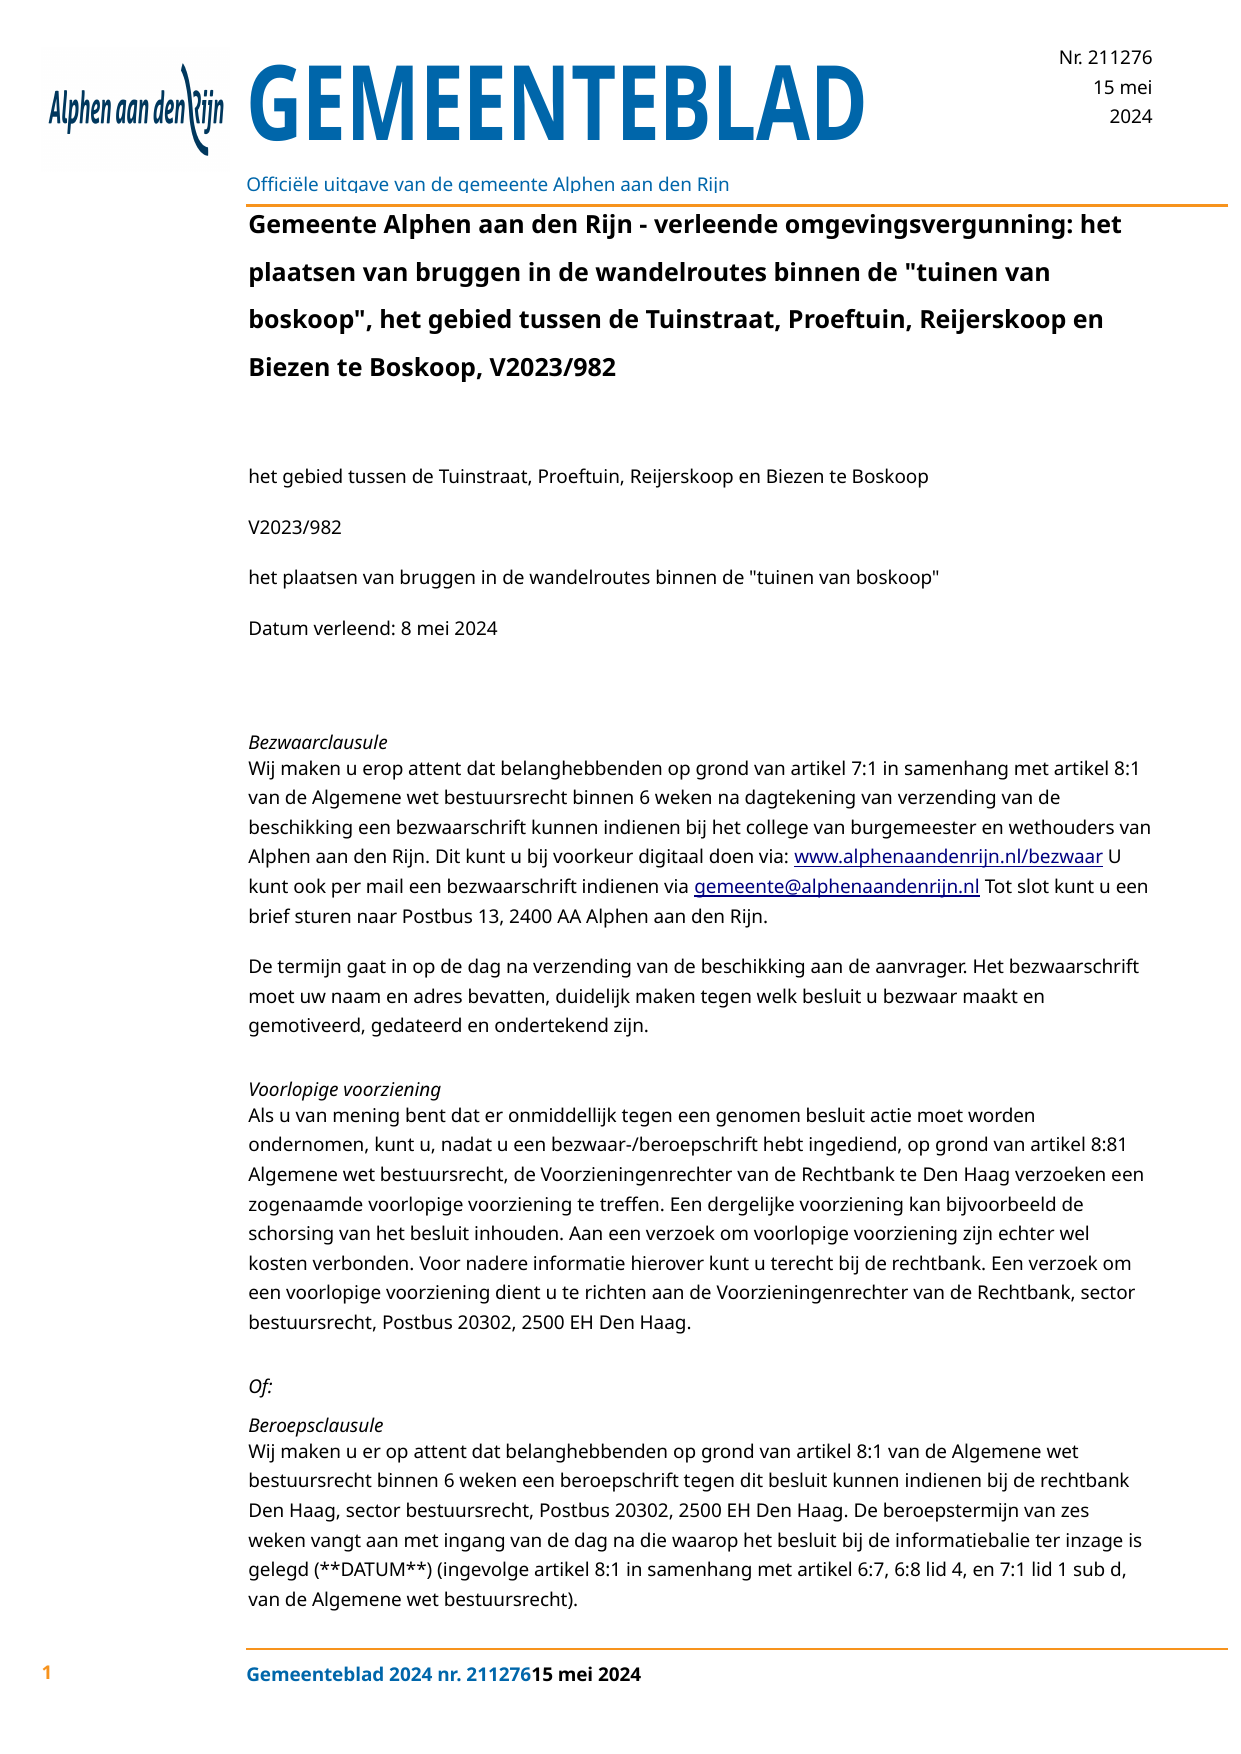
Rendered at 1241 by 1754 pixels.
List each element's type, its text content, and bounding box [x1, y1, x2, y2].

text Of: [248, 1373, 1152, 1399]
picture [41, 47, 231, 172]
text Voorlopige voorziening [248, 1076, 1152, 1102]
text Wij maken u er op attent dat belanghebbenden op grond van artikel 8:1 van de Algemene wet bestuursrecht binnen 6 weken een beroepschrift tegen dit besluit kunnen indienen bij de rechtbank Den Haag, sector bestuursrecht, Postbus 20302, 2500 EH Den Haag. De beroepstermijn van zes weken vangt aan met ingang van de dag na die waarop het besluit bij de informatiebalie ter inzage is gelegd (**DATUM**) (ingevolge artikel 8:1 in samenhang met artikel 6:7, 6:8 lid 4, en 7:1 lid 1 sub d, van de Algemene wet bestuursrecht). [248, 1438, 1152, 1612]
text Wij maken u erop attent dat belanghebbenden op grond van artikel 7:1 in samenhang met artikel 8:1 van de Algemene wet bestuursrecht binnen 6 weken na dagtekening van verzending van de beschikking een bezwaarschrift kunnen indienen bij het college van burgemeester en wethouders van Alphen aan den Rijn. Dit kunt u bij voorkeur digitaal doen via: www.alphenaandenrijn.nl/bezwaar U kunt ook per mail een bezwaarschrift indienen via gemeente@alphenaandenrijn.nl Tot slot kunt u een brief sturen naar Postbus 13, 2400 AA Alphen aan den Rijn. [248, 755, 1152, 928]
text Datum verleend: 8 mei 2024 [248, 615, 1152, 641]
text Als u van mening bent dat er onmiddellijk tegen een genomen besluit actie moet worden ondernomen, kunt u, nadat u een bezwaar-/beroepschrift hebt ingediend, op grond van artikel 8:81 Algemene wet bestuursrecht, de Voorzieningenrechter van de Rechtbank te Den Haag verzoeken een zogenaamde voorlopige voorziening te treffen. Een dergelijke voorziening kan bijvoorbeeld de schorsing van het besluit inhouden. Aan een verzoek om voorlopige voorziening zijn echter wel kosten verbonden. Voor nadere informatie hierover kunt u terecht bij de rechtbank. Een verzoek om een voorlopige voorziening dient u te richten aan de Voorzieningenrechter van de Rechtbank, sector bestuursrecht, Postbus 20302, 2500 EH Den Haag. [248, 1102, 1152, 1335]
text het plaatsen van bruggen in de wandelroutes binnen de "tuinen van boskoop" [248, 564, 1152, 590]
text Bezwaarclausule [248, 729, 1152, 755]
text het gebied tussen de Tuinstraat, Proeftuin, Reijerskoop en Biezen te Boskoop [248, 463, 1152, 489]
text V2023/982 [248, 514, 1152, 540]
text Beroepsclausule [248, 1412, 1152, 1438]
text Gemeente Alphen aan den Rijn - verleende omgevingsvergunning: het plaatsen van bruggen in de wandelroutes binnen de "tuinen van boskoop", het gebied tussen de Tuinstraat, Proeftuin, Reijerskoop en Biezen te Boskoop, V2023/982 [248, 207, 1152, 384]
text De termijn gaat in op de dag na verzending van de beschikking aan de aanvrager. Het bezwaarschrift moet uw naam en adres bevatten, duidelijk maken tegen welk besluit u bezwaar maakt en gemotiveerd, gedateerd en ondertekend zijn. [248, 953, 1152, 1038]
